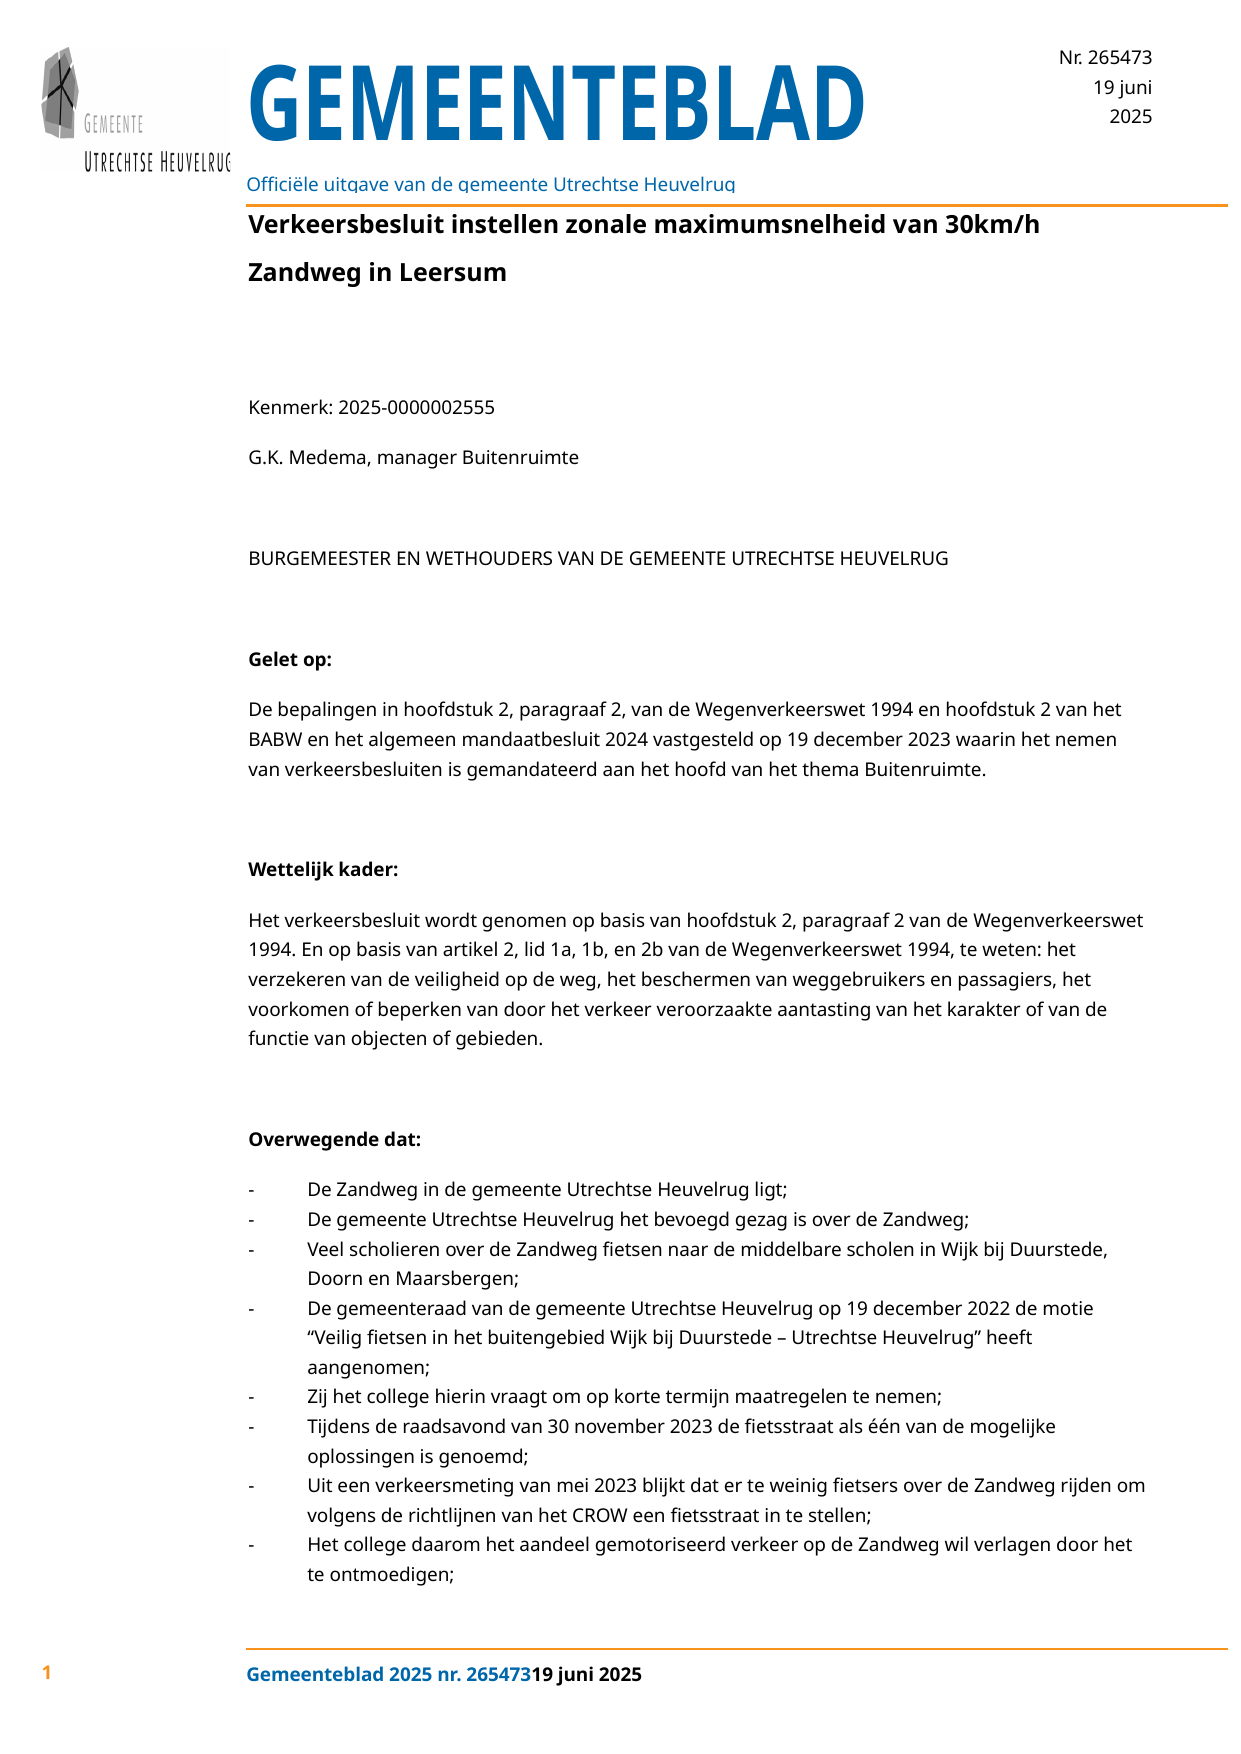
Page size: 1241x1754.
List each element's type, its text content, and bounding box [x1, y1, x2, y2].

text Kenmerk: 2025-0000002555 [248, 394, 1152, 420]
text De bepalingen in hoofdstuk 2, paragraaf 2, van de Wegenverkeerswet 1994 en hoofdstuk 2 van het BABW en het algemeen mandaatbesluit 2024 vastgesteld op 19 december 2023 waarin het nemen van verkeersbesluiten is gemandateerd aan het hoofd van het thema Buitenruimte. [248, 697, 1152, 781]
text Gelet op: [248, 646, 1152, 672]
text Overwegende dat: [248, 1126, 1152, 1152]
text Het verkeersbesluit wordt genomen op basis van hoofdstuk 2, paragraaf 2 van de Wegenverkeerswet 1994. En op basis van artikel 2, lid 1a, 1b, en 2b van de Wegenverkeerswet 1994, te weten: het verzekeren van de veiligheid op de weg, het beschermen van weggebruikers en passagiers, het voorkomen of beperken van door het verkeer veroorzaakte aantasting van het karakter of van de functie van objecten of gebieden. [248, 907, 1152, 1051]
list Veel scholieren over de Zandweg fietsen naar de middelbare scholen in Wijk bij Duurstede, Doorn en Maarsbergen; [248, 1236, 1152, 1291]
list De gemeente Utrechtse Heuvelrug het bevoegd gezag is over de Zandweg; [248, 1206, 1152, 1232]
list Zij het college hierin vraagt om op korte termijn maatregelen te nemen; [248, 1384, 1152, 1409]
text G.K. Medema, manager Buitenruimte [248, 444, 1152, 470]
list De Zandweg in de gemeente Utrechtse Heuvelrug ligt; [248, 1177, 1152, 1202]
text BURGEMEESTER EN WETHOUDERS VAN DE GEMEENTE UTRECHTSE HEUVELRUG [248, 545, 1152, 571]
list De gemeenteraad van de gemeente Utrechtse Heuvelrug op 19 december 2022 de motie “Veilig fietsen in het buitengebied Wijk bij Duurstede – Utrechtse Heuvelrug” heeft aangenomen; [248, 1295, 1152, 1380]
list Het college daarom het aandeel gemotoriseerd verkeer op de Zandweg wil verlagen door het te ontmoedigen; [248, 1532, 1152, 1587]
list Uit een verkeersmeting van mei 2023 blijkt dat er te weinig fietsers over de Zandweg rijden om volgens de richtlijnen van het CROW een fietsstraat in te stellen; [248, 1472, 1152, 1528]
list Tijdens de raadsavond van 30 november 2023 de fietsstraat als één van de mogelijke oplossingen is genoemd; [248, 1413, 1152, 1468]
text Wettelijk kader: [248, 857, 1152, 882]
picture [41, 47, 231, 172]
text Verkeersbesluit instellen zonale maximumsnelheid van 30km/h Zandweg in Leersum [248, 207, 1152, 288]
